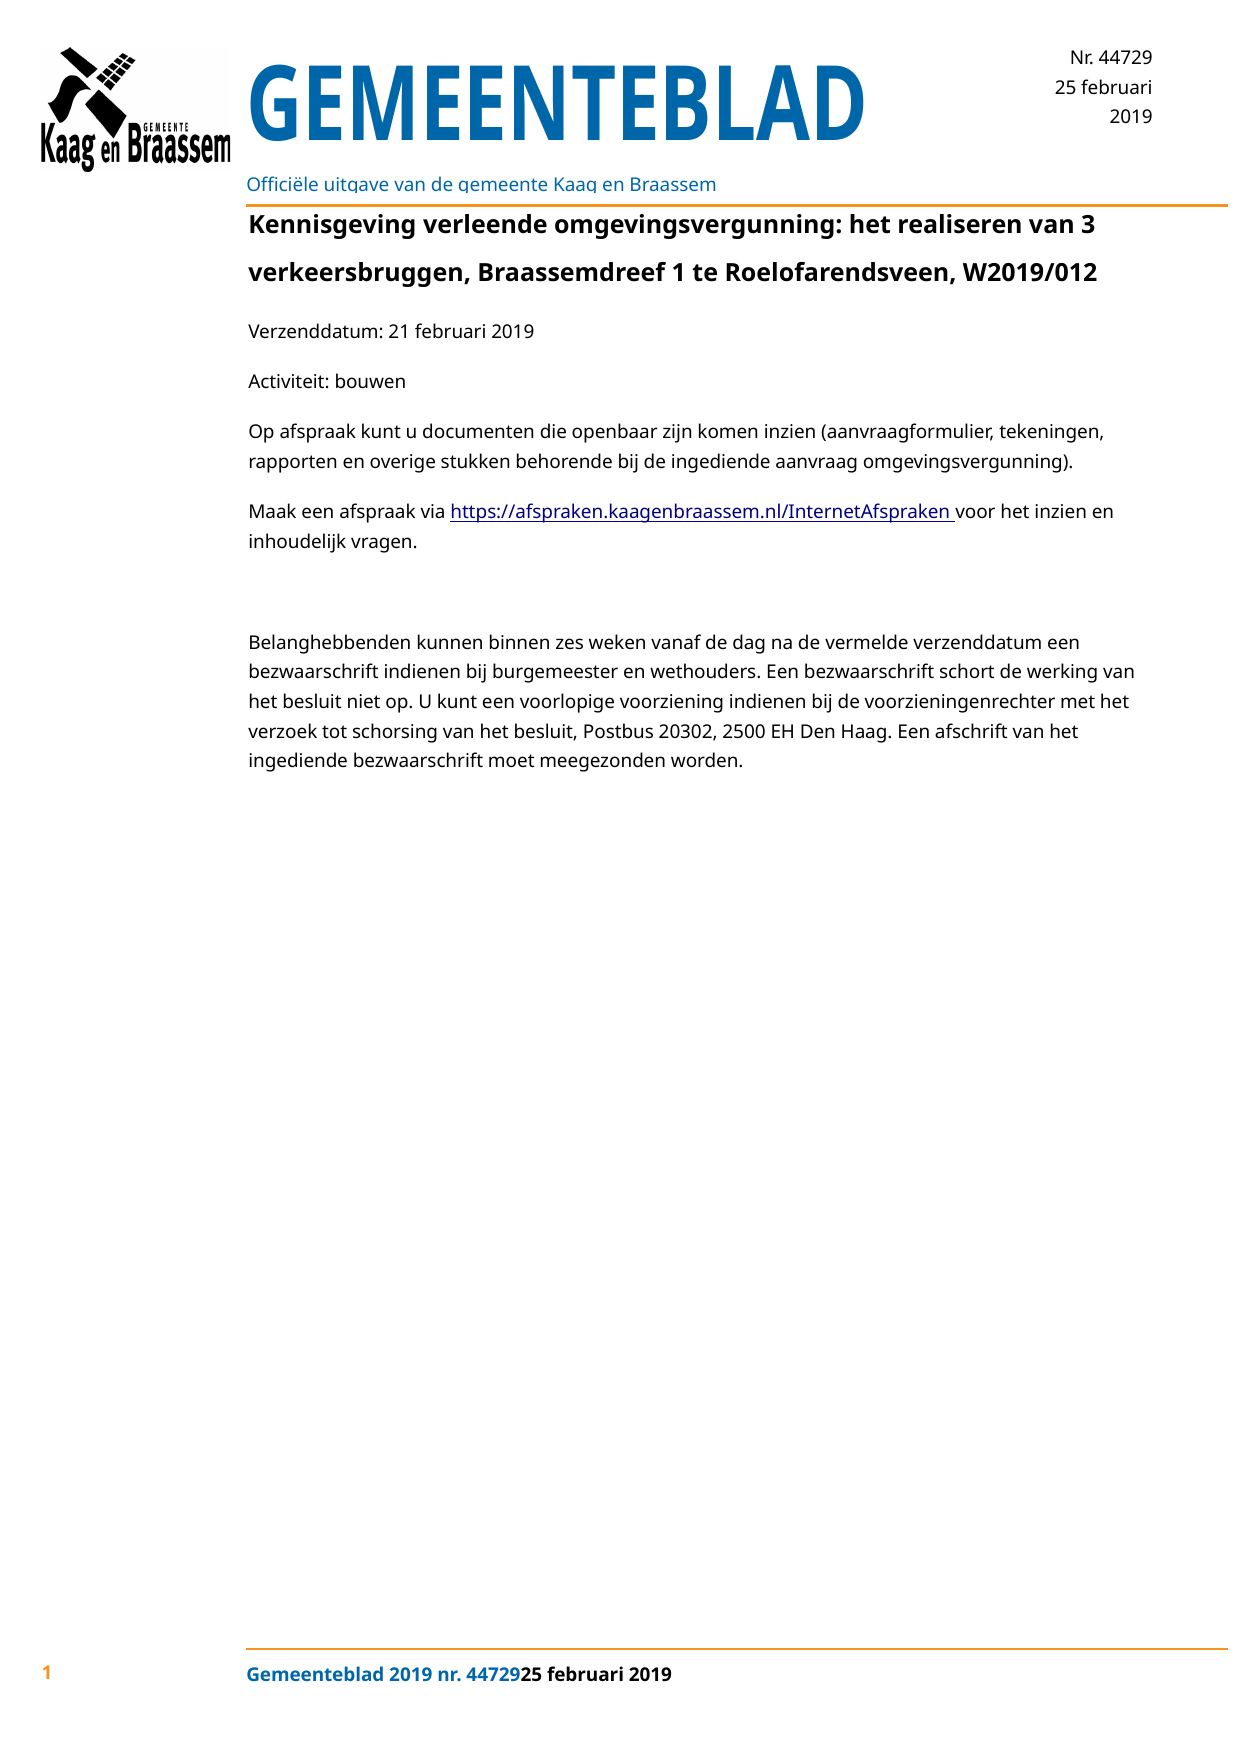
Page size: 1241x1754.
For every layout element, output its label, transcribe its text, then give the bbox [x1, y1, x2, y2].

text Maak een afspraak via https://afspraken.kaagenbraassem.nl/InternetAfspraken voor het inzien en inhoudelijk vragen. [248, 499, 1152, 554]
text Activiteit: bouwen [248, 368, 1152, 394]
picture [41, 47, 231, 172]
text Verzenddatum: 21 februari 2019 [248, 318, 1152, 344]
text Kennisgeving verleende omgevingsvergunning: het realiseren van 3 verkeersbruggen, Braassemdreef 1 te Roelofarendsveen, W2019/012 [248, 207, 1152, 288]
text Op afspraak kunt u documenten die openbaar zijn komen inzien (aanvraagformulier, tekeningen, rapporten en overige stukken behorende bij de ingediende aanvraag omgevingsvergunning). [248, 419, 1152, 474]
text Belanghebbenden kunnen binnen zes weken vanaf de dag na de vermelde verzenddatum een bezwaarschrift indienen bij burgemeester en wethouders. Een bezwaarschrift schort de werking van het besluit niet op. U kunt een voorlopige voorziening indienen bij de voorzieningenrechter met het verzoek tot schorsing van het besluit, Postbus 20302, 2500 EH Den Haag. Een afschrift van het ingediende bezwaarschrift moet meegezonden worden. [248, 629, 1152, 773]
